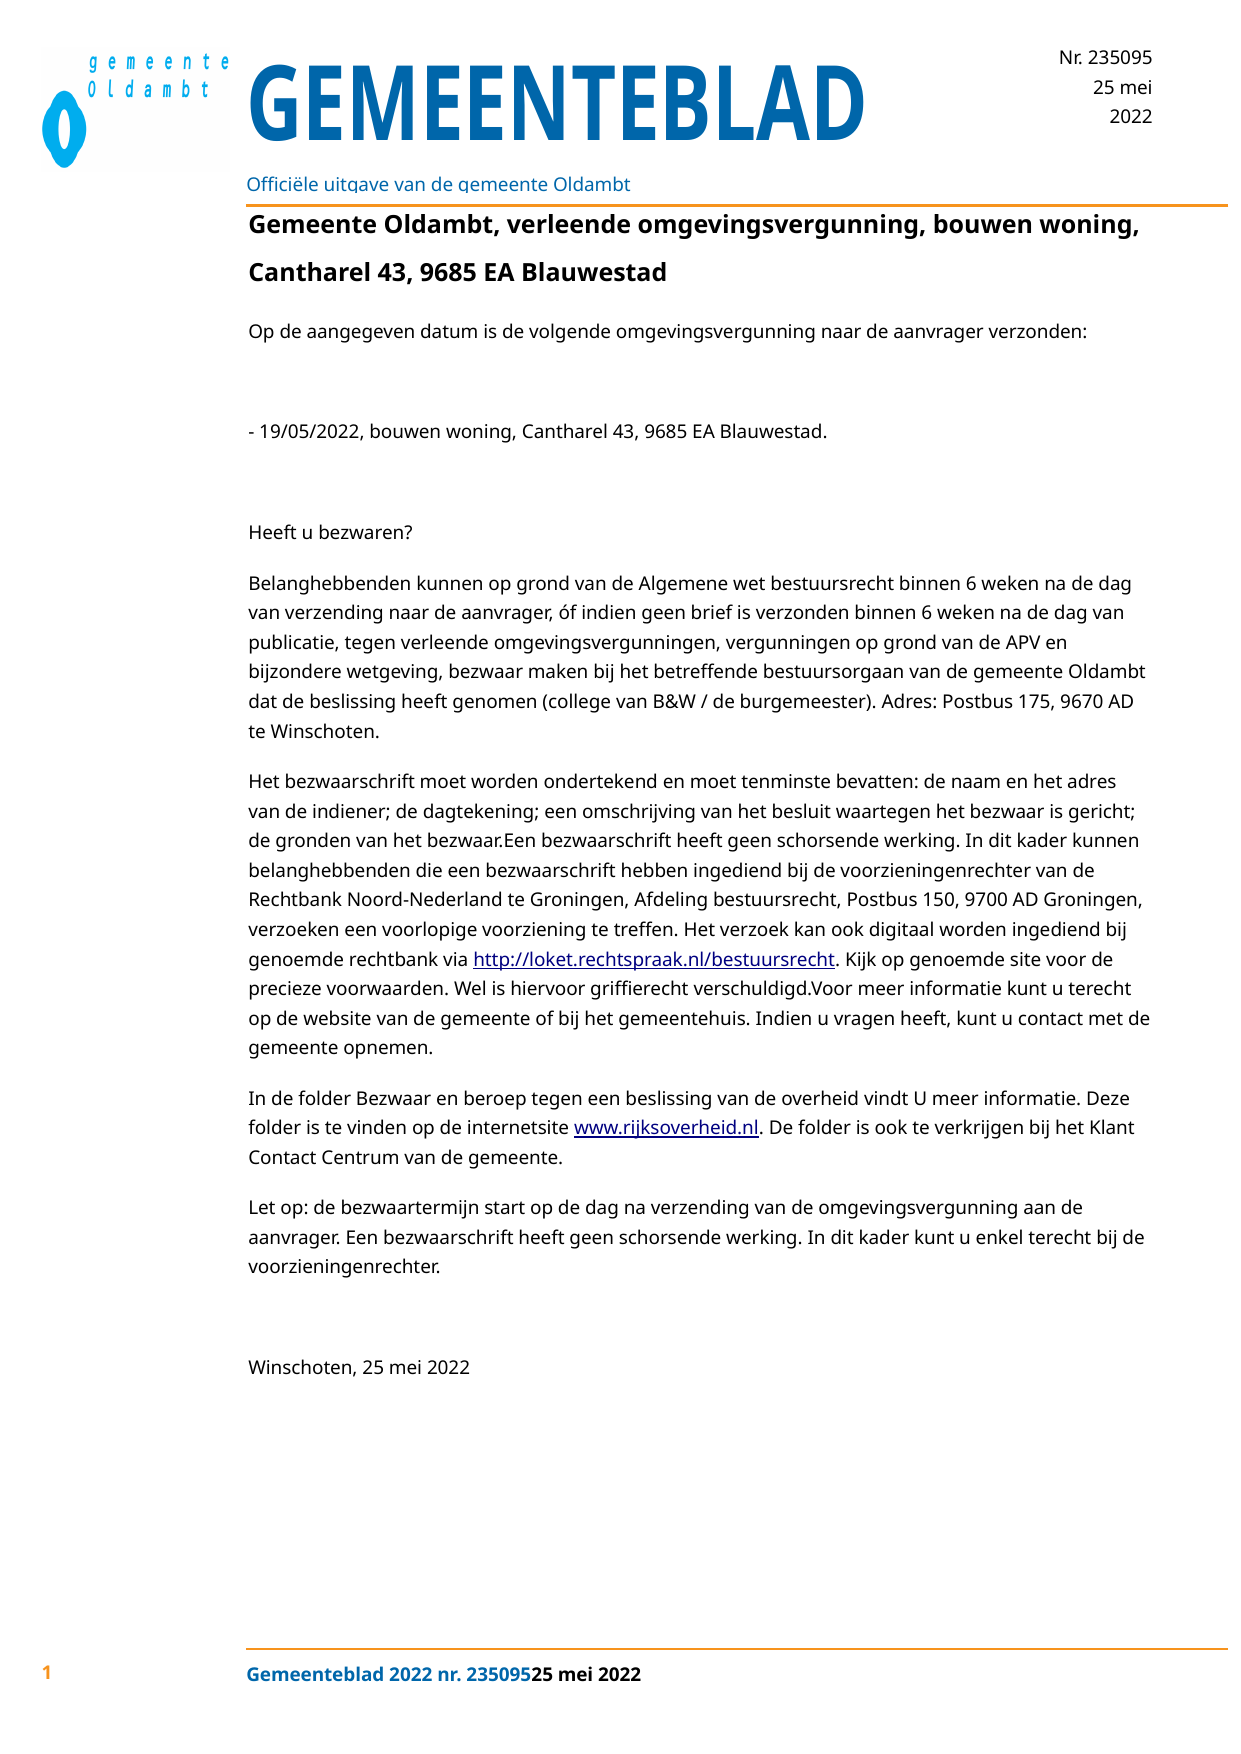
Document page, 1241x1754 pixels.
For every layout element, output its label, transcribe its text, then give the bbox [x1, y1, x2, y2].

text Het bezwaarschrift moet worden ondertekend en moet tenminste bevatten: de naam en het adres van de indiener; de dagtekening; een omschrijving van het besluit waartegen het bezwaar is gericht; de gronden van het bezwaar.Een bezwaarschrift heeft geen schorsende werking. In dit kader kunnen belanghebbenden die een bezwaarschrift hebben ingediend bij de voorzieningenrechter van de Rechtbank Noord-Nederland te Groningen, Afdeling bestuursrecht, Postbus 150, 9700 AD Groningen, verzoeken een voorlopige voorziening te treffen. Het verzoek kan ook digitaal worden ingediend bij genoemde rechtbank via http://loket.rechtspraak.nl/bestuursrecht. Kijk op genoemde site voor de precieze voorwaarden. Wel is hiervoor griffierecht verschuldigd.Voor meer informatie kunt u terecht op de website van de gemeente of bij het gemeentehuis. Indien u vragen heeft, kunt u contact met de gemeente opnemen. [248, 768, 1152, 1060]
text Heeft u bezwaren? [248, 519, 1152, 545]
picture [41, 47, 231, 172]
text Gemeente Oldambt, verleende omgevingsvergunning, bouwen woning, Cantharel 43, 9685 EA Blauwestad [248, 207, 1152, 288]
text Winschoten, 25 mei 2022 [248, 1354, 1152, 1380]
text Belanghebbenden kunnen op grond van de Algemene wet bestuursrecht binnen 6 weken na de dag van verzending naar de aanvrager, óf indien geen brief is verzonden binnen 6 weken na de dag van publicatie, tegen verleende omgevingsvergunningen, vergunningen op grond van de APV en bijzondere wetgeving, bezwaar maken bij het betreffende bestuursorgaan van de gemeente Oldambt dat de beslissing heeft genomen (college van B&W / de burgemeester). Adres: Postbus 175, 9670 AD te Winschoten. [248, 570, 1152, 744]
text In de folder Bezwaar en beroep tegen een beslissing van de overheid vindt U meer informatie. Deze folder is te vinden op de internetsite www.rijksoverheid.nl. De folder is ook te verkrijgen bij het Klant Contact Centrum van de gemeente. [248, 1085, 1152, 1170]
text Let op: de bezwaartermijn start op de dag na verzending van de omgevingsvergunning aan de aanvrager. Een bezwaarschrift heeft geen schorsende werking. In dit kader kunt u enkel terecht bij de voorzieningenrechter. [248, 1194, 1152, 1279]
text - 19/05/2022, bouwen woning, Cantharel 43, 9685 EA Blauwestad. [248, 419, 1152, 444]
text Op de aangegeven datum is de volgende omgevingsvergunning naar de aanvrager verzonden: [248, 318, 1152, 344]
